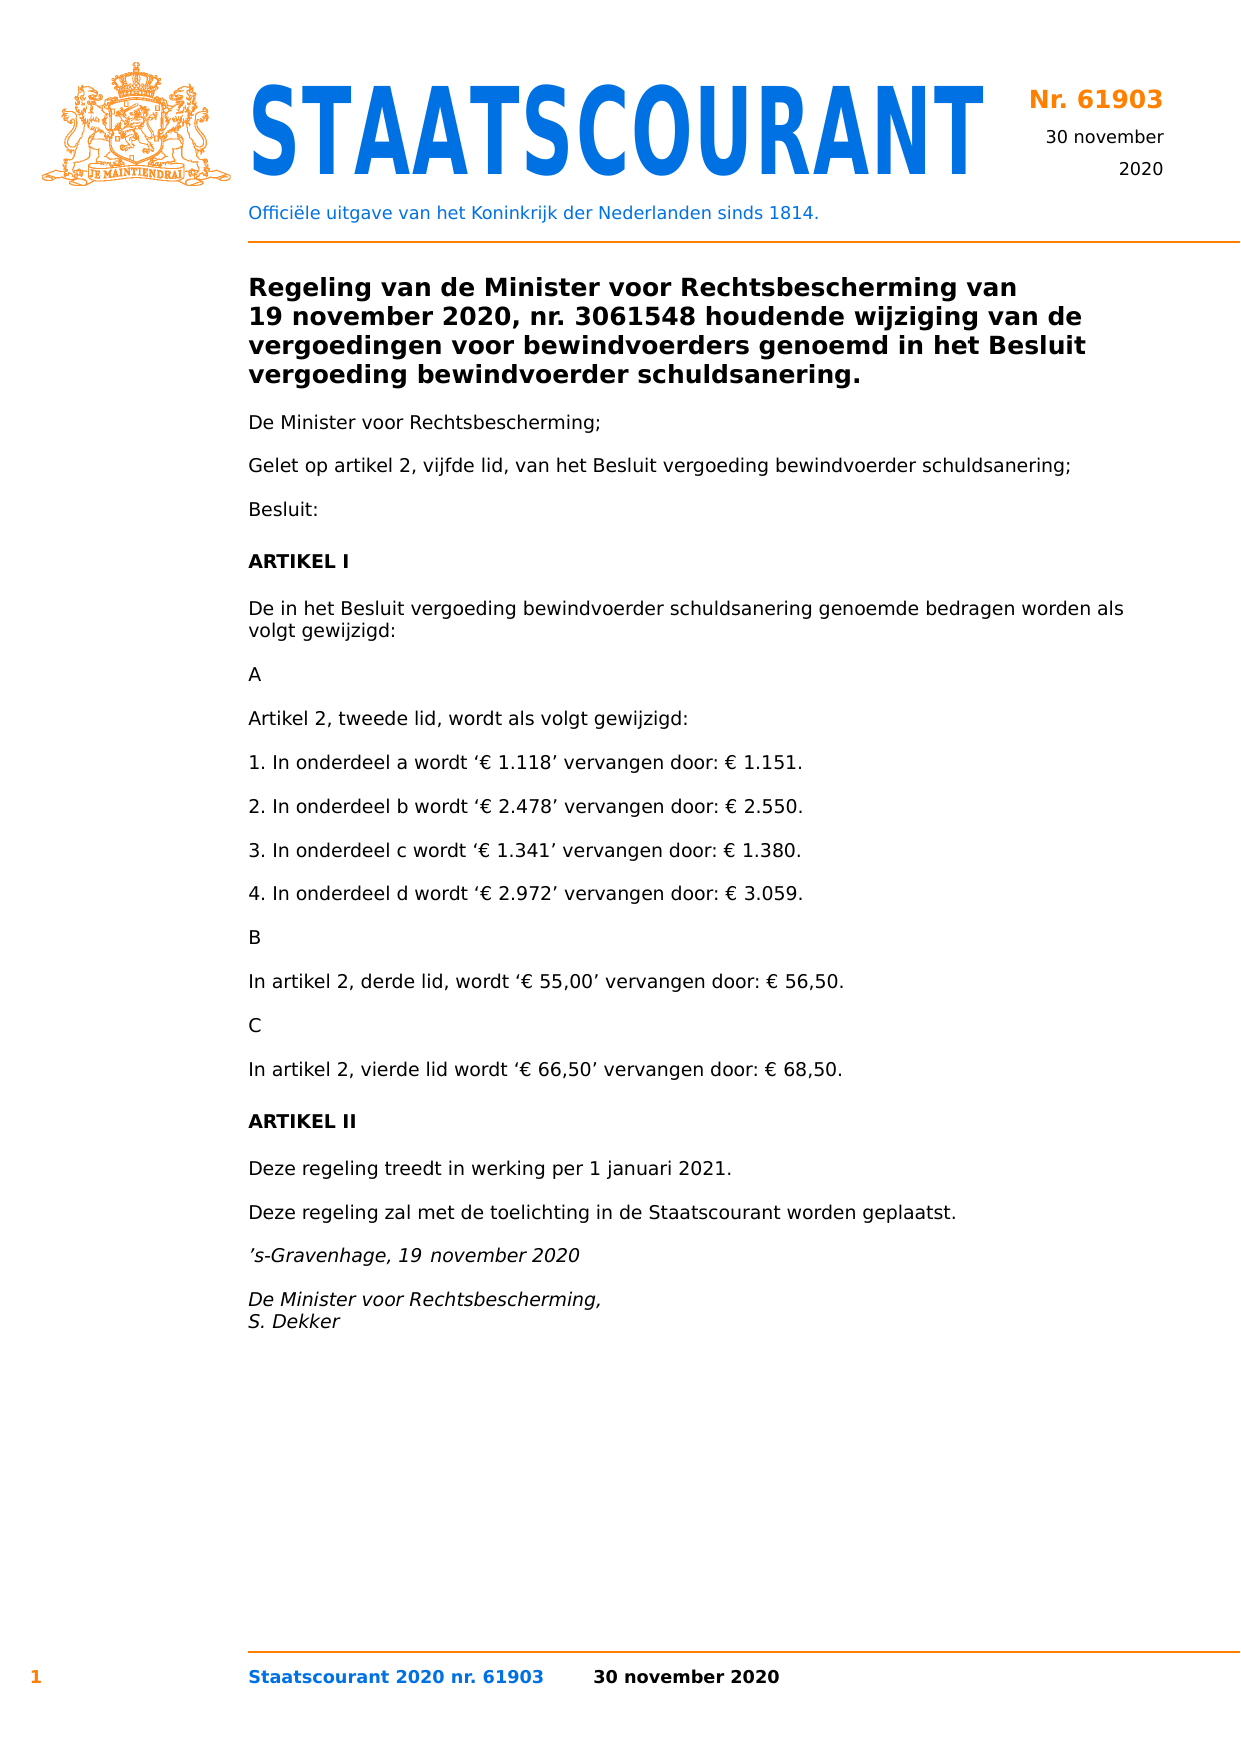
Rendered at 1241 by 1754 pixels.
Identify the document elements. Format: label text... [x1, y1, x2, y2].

text ’s-Gravenhage, 19 november 2020 [248, 1245, 1163, 1267]
text 1. In onderdeel a wordt ‘€ 1.118’ vervangen door: € 1.151. [248, 752, 1163, 774]
text C [248, 1015, 1163, 1037]
subtitle ARTIKEL I [248, 551, 1163, 573]
picture [41, 62, 231, 186]
text 2. In onderdeel b wordt ‘€ 2.478’ vervangen door: € 2.550. [248, 796, 1163, 818]
subtitle Regeling van de Minister voor Rechtsbescherming van 19 november 2020, nr. 3061548 houdende wijziging van de vergoedingen voor bewindvoerders genoemd in het Besluit vergoeding bewindvoerder schuldsanering. [248, 273, 1163, 390]
table_cell 2020 [998, 153, 1240, 203]
text In artikel 2, vierde lid wordt ‘€ 66,50’ vervangen door: € 68,50. [248, 1059, 1163, 1081]
table_header STAATSCOURANT [248, 62, 998, 203]
text Deze regeling zal met de toelichting in de Staatscourant worden geplaatst. [248, 1202, 1163, 1223]
text B [248, 927, 1163, 949]
text De Minister voor Rechtsbescherming; [248, 412, 1163, 433]
text De in het Besluit vergoeding bewindvoerder schuldsanering genoemde bedragen worden als volgt gewijzigd: [248, 598, 1163, 642]
table_cell 30 november [998, 121, 1240, 153]
text Gelet op artikel 2, vijfde lid, van het Besluit vergoeding bewindvoerder schuldsanering; [248, 455, 1163, 477]
text Deze regeling treedt in werking per 1 januari 2021. [248, 1158, 1163, 1180]
text 4. In onderdeel d wordt ‘€ 2.972’ vervangen door: € 3.059. [248, 883, 1163, 905]
table_header [25, 62, 248, 241]
text De Minister voor Rechtsbescherming, S. Dekker [248, 1289, 1163, 1333]
text Artikel 2, tweede lid, wordt als volgt gewijzigd: [248, 708, 1163, 730]
text Besluit: [248, 499, 1163, 521]
subtitle ARTIKEL II [248, 1111, 1163, 1133]
table_cell Officiële uitgave van het Koninkrijk der Nederlanden sinds 1814. [248, 203, 1240, 241]
text In artikel 2, derde lid, wordt ‘€ 55,00’ vervangen door: € 56,50. [248, 971, 1163, 993]
text 3. In onderdeel c wordt ‘€ 1.341’ vervangen door: € 1.380. [248, 839, 1163, 861]
text A [248, 664, 1163, 686]
table_header Nr. 61903 [998, 62, 1240, 121]
